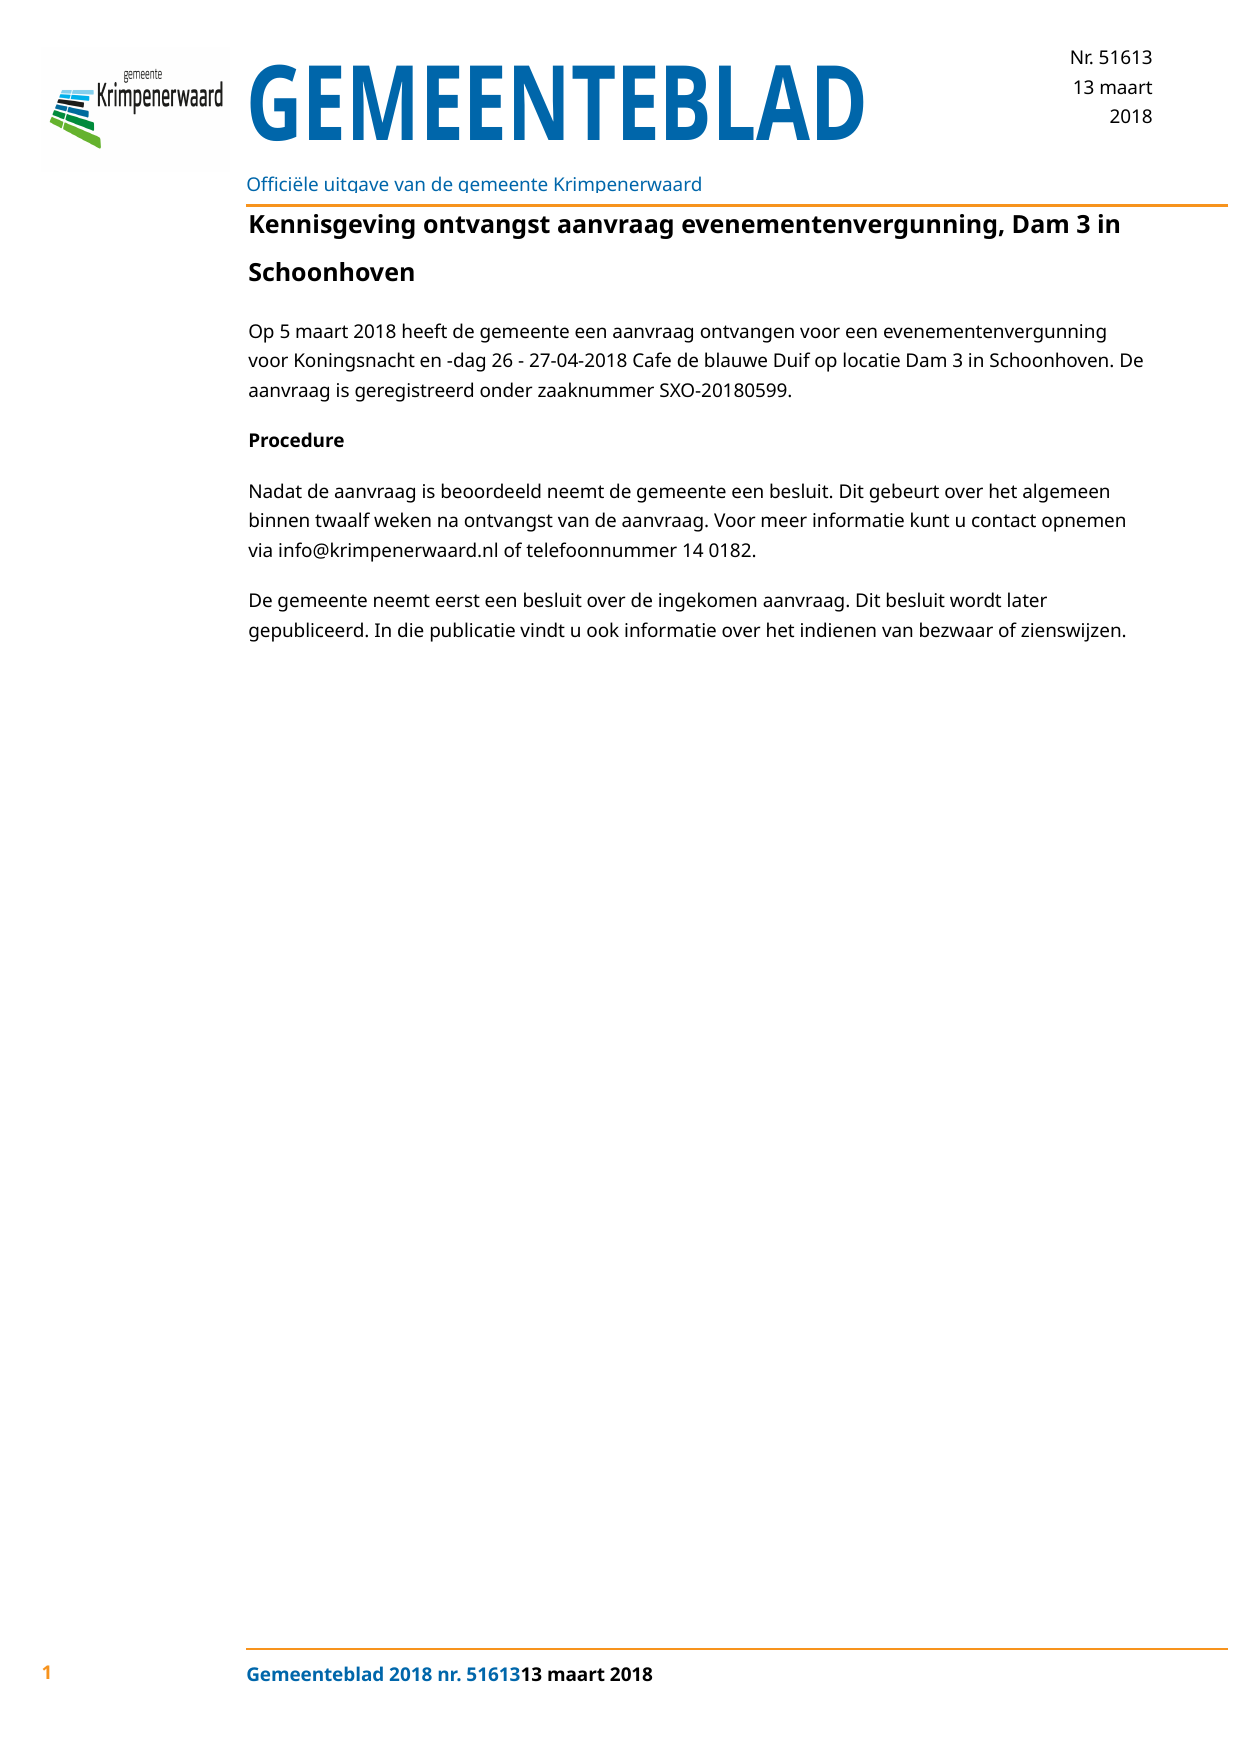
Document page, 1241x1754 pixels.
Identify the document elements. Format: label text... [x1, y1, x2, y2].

text Nadat de aanvraag is beoordeeld neemt de gemeente een besluit. Dit gebeurt over het algemeen binnen twaalf weken na ontvangst van de aanvraag. Voor meer informatie kunt u contact opnemen via info@krimpenerwaard.nl of telefoonnummer 14 0182. [248, 478, 1152, 563]
text De gemeente neemt eerst een besluit over de ingekomen aanvraag. Dit besluit wordt later gepubliceerd. In die publicatie vindt u ook informatie over het indienen van bezwaar of zienswijzen. [248, 587, 1152, 643]
text Kennisgeving ontvangst aanvraag evenementenvergunning, Dam 3 in Schoonhoven [248, 207, 1152, 288]
text Op 5 maart 2018 heeft de gemeente een aanvraag ontvangen voor een evenementenvergunning voor Koningsnacht en -dag 26 - 27-04-2018 Cafe de blauwe Duif op locatie Dam 3 in Schoonhoven. De aanvraag is geregistreerd onder zaaknummer SXO-20180599. [248, 318, 1152, 403]
picture [41, 47, 231, 172]
text Procedure [248, 427, 1152, 453]
